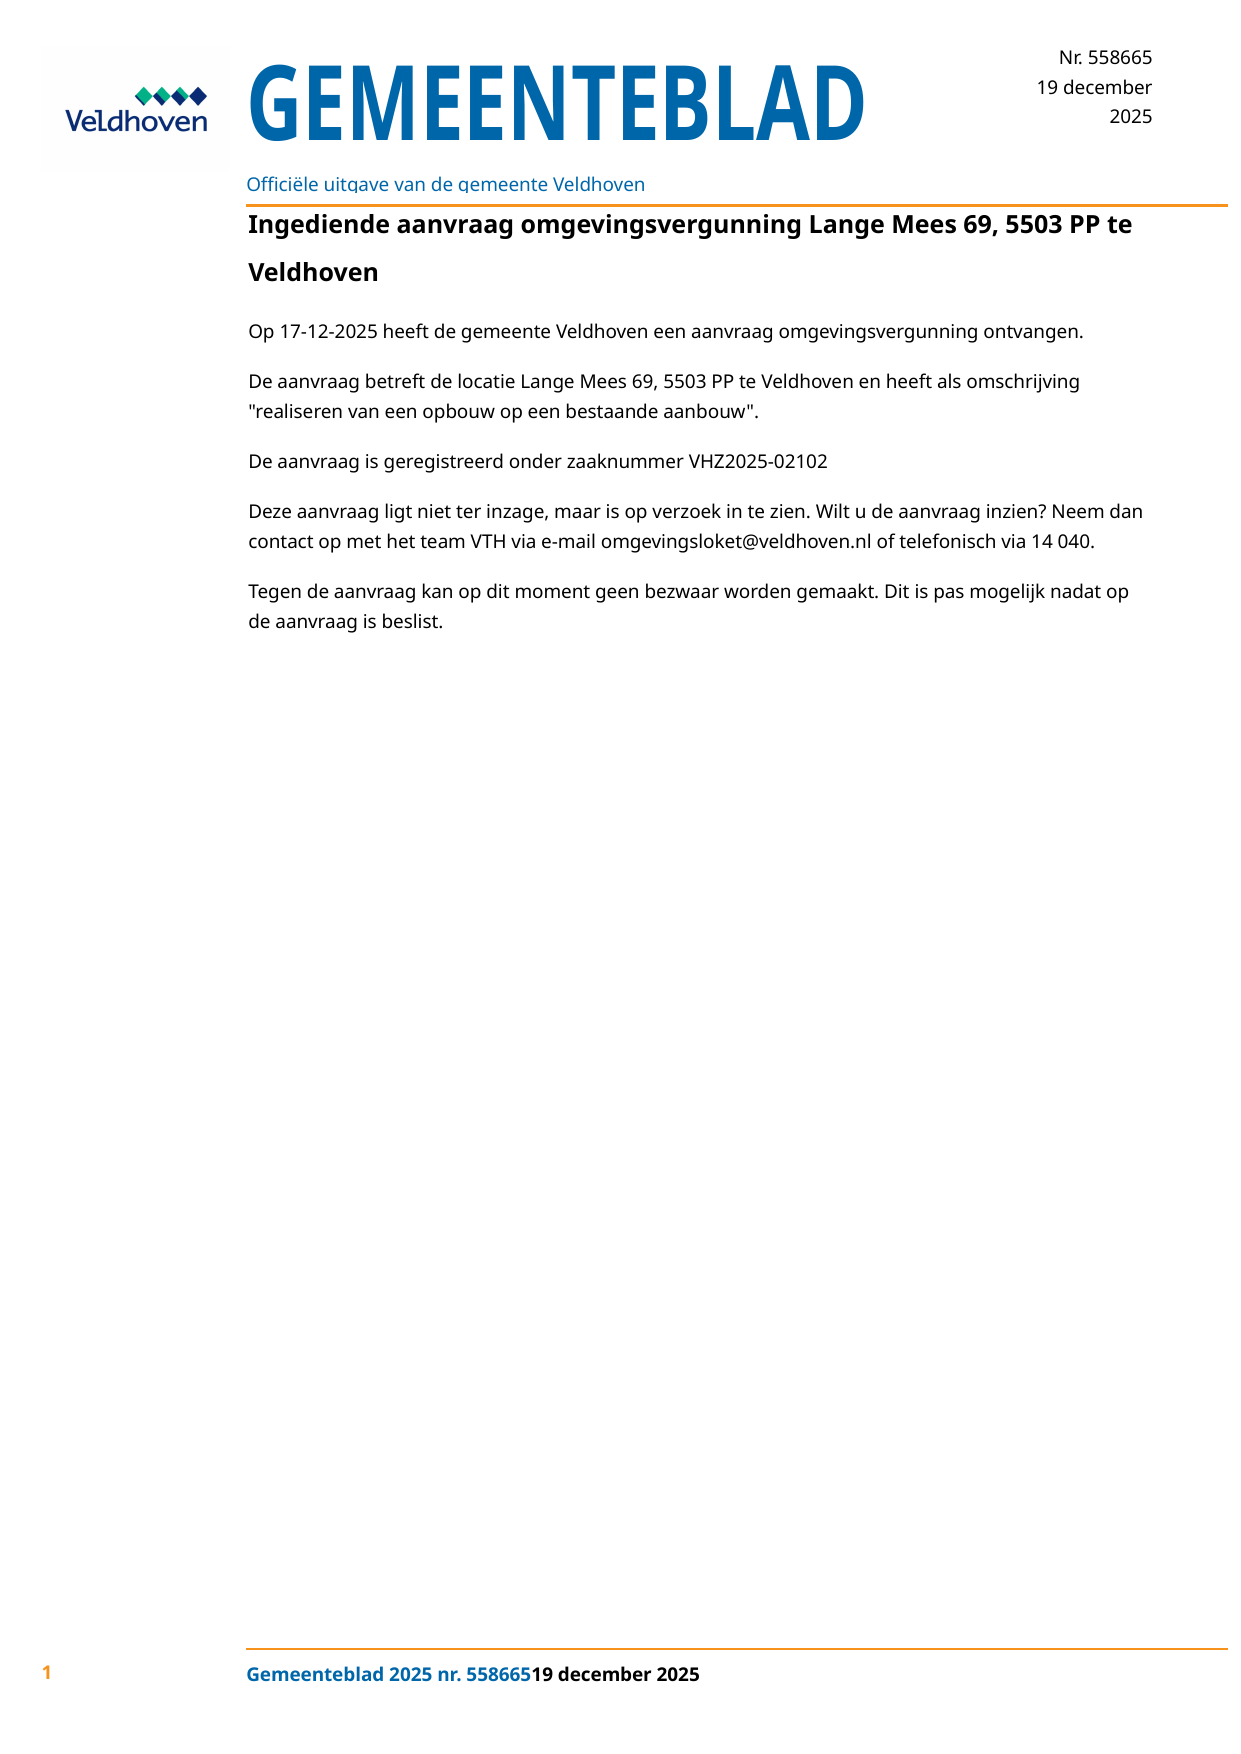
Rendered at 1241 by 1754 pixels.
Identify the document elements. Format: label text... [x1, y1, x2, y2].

text Tegen de aanvraag kan op dit moment geen bezwaar worden gemaakt. Dit is pas mogelijk nadat op de aanvraag is beslist. [248, 579, 1152, 634]
text Deze aanvraag ligt niet ter inzage, maar is op verzoek in te zien. Wilt u de aanvraag inzien? Neem dan contact op met het team VTH via e-mail omgevingsloket@veldhoven.nl of telefonisch via 14 040. [248, 499, 1152, 554]
text De aanvraag betreft de locatie Lange Mees 69, 5503 PP te Veldhoven en heeft als omschrijving "realiseren van een opbouw op een bestaande aanbouw". [248, 368, 1152, 424]
text Ingediende aanvraag omgevingsvergunning Lange Mees 69, 5503 PP te Veldhoven [248, 207, 1152, 288]
text De aanvraag is geregistreerd onder zaaknummer VHZ2025-02102 [248, 448, 1152, 474]
picture [41, 47, 231, 172]
text Op 17-12-2025 heeft de gemeente Veldhoven een aanvraag omgevingsvergunning ontvangen. [248, 318, 1152, 344]
